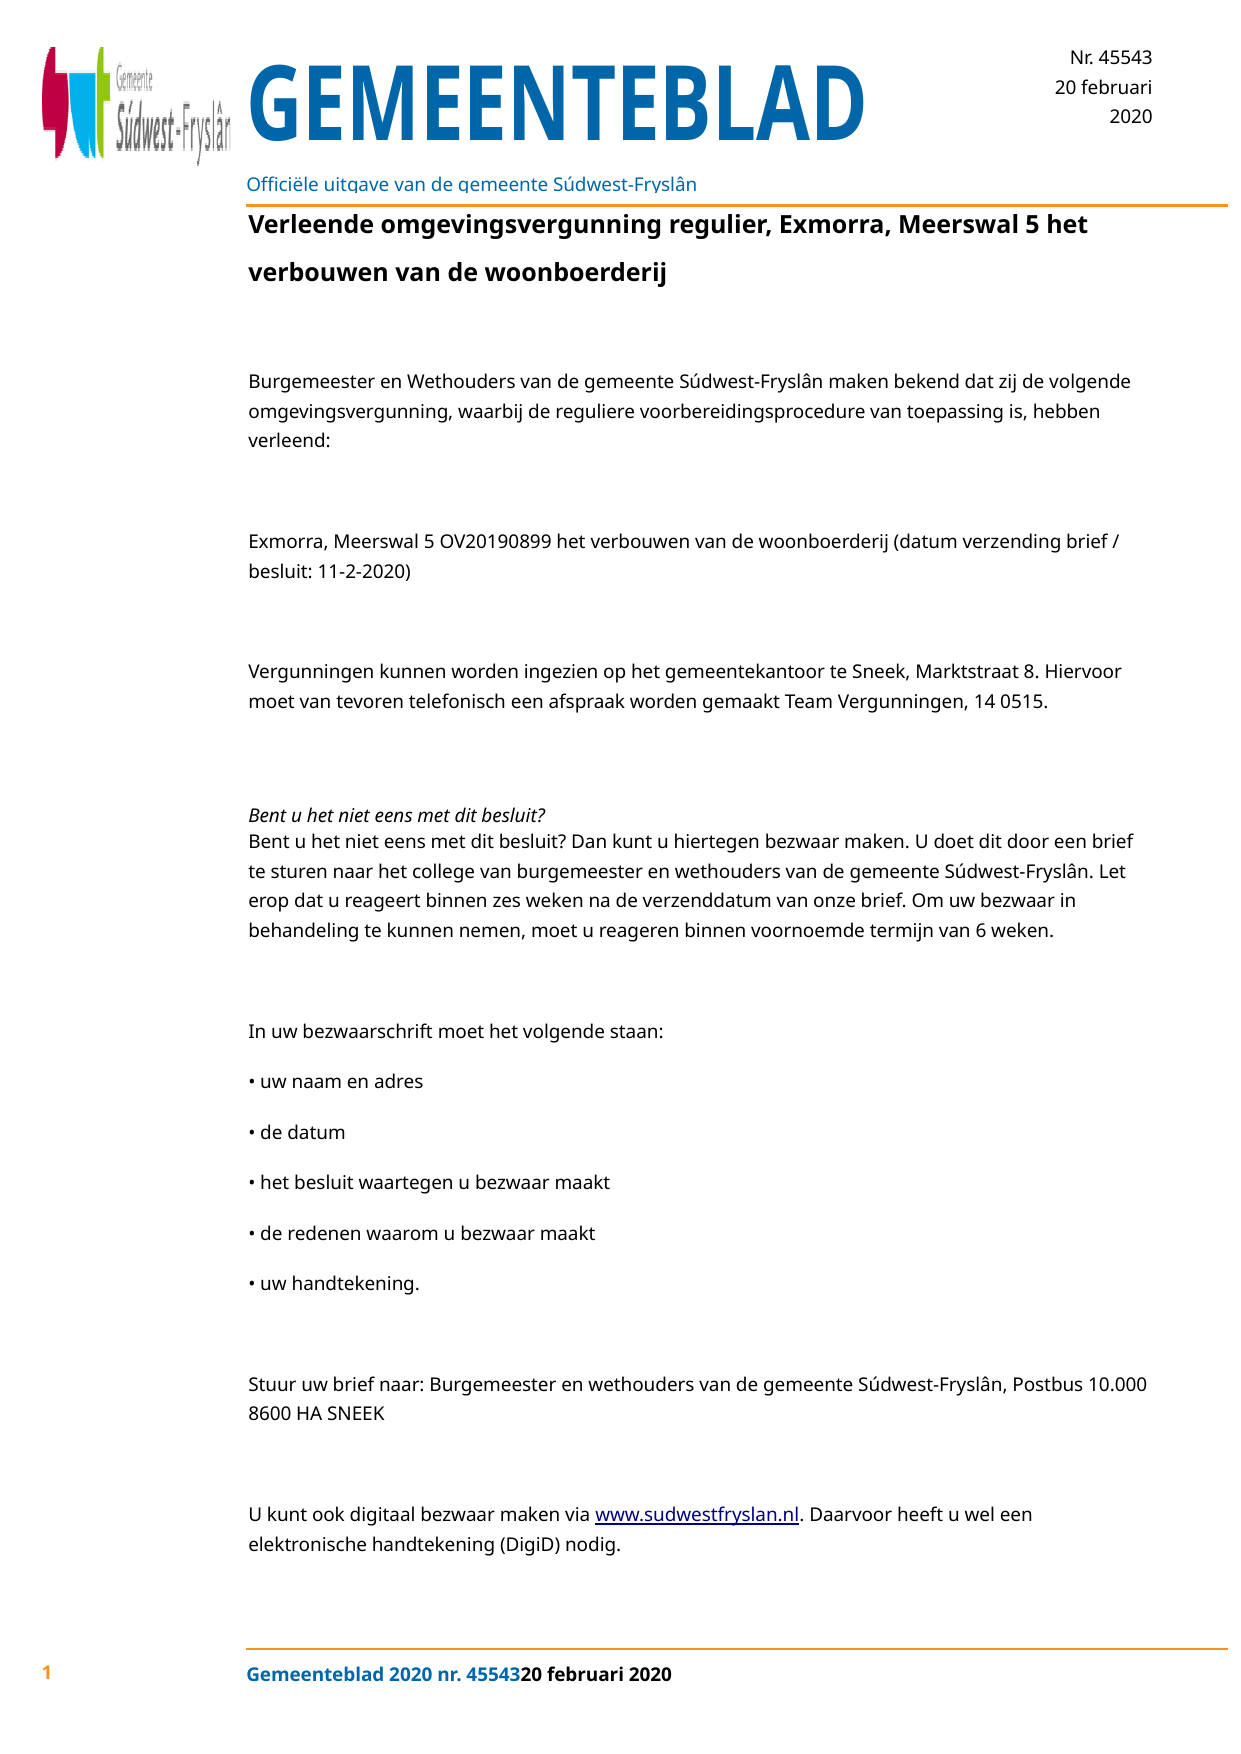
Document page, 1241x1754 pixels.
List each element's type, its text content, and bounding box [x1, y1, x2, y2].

text • het besluit waartegen u bezwaar maakt [248, 1169, 1152, 1195]
text • uw handtekening. [248, 1270, 1152, 1296]
text Bent u het niet eens met dit besluit? Dan kunt u hiertegen bezwaar maken. U doet dit door een brief te sturen naar het college van burgemeester en wethouders van de gemeente Súdwest-Fryslân. Let erop dat u reageert binnen zes weken na de verzenddatum van onze brief. Om uw bezwaar in behandeling te kunnen nemen, moet u reageren binnen voornoemde termijn van 6 weken. [248, 828, 1152, 943]
text • de datum [248, 1119, 1152, 1144]
text Burgemeester en Wethouders van de gemeente Súdwest-Fryslân maken bekend dat zij de volgende omgevingsvergunning, waarbij de reguliere voorbereidingsprocedure van toepassing is, hebben verleend: [248, 368, 1152, 453]
text Exmorra, Meerswal 5 OV20190899 het verbouwen van de woonboerderij (datum verzending brief / besluit: 11-2-2020) [248, 528, 1152, 584]
text Vergunningen kunnen worden ingezien op het gemeentekantoor te Sneek, Marktstraat 8. Hiervoor moet van tevoren telefonisch een afspraak worden gemaakt Team Vergunningen, 14 0515. [248, 659, 1152, 714]
text Bent u het niet eens met dit besluit? [248, 803, 1152, 828]
text • uw naam en adres [248, 1068, 1152, 1094]
text Verleende omgevingsvergunning regulier, Exmorra, Meerswal 5 het verbouwen van de woonboerderij [248, 207, 1152, 288]
text U kunt ook digitaal bezwaar maken via www.sudwestfryslan.nl. Daarvoor heeft u wel een elektronische handtekening (DigiD) nodig. [248, 1501, 1152, 1557]
text Stuur uw brief naar: Burgemeester en wethouders van de gemeente Súdwest-Fryslân, Postbus 10.000 8600 HA SNEEK [248, 1371, 1152, 1426]
text In uw bezwaarschrift moet het volgende staan: [248, 1018, 1152, 1044]
text • de redenen waarom u bezwaar maakt [248, 1220, 1152, 1245]
picture [41, 47, 231, 172]
